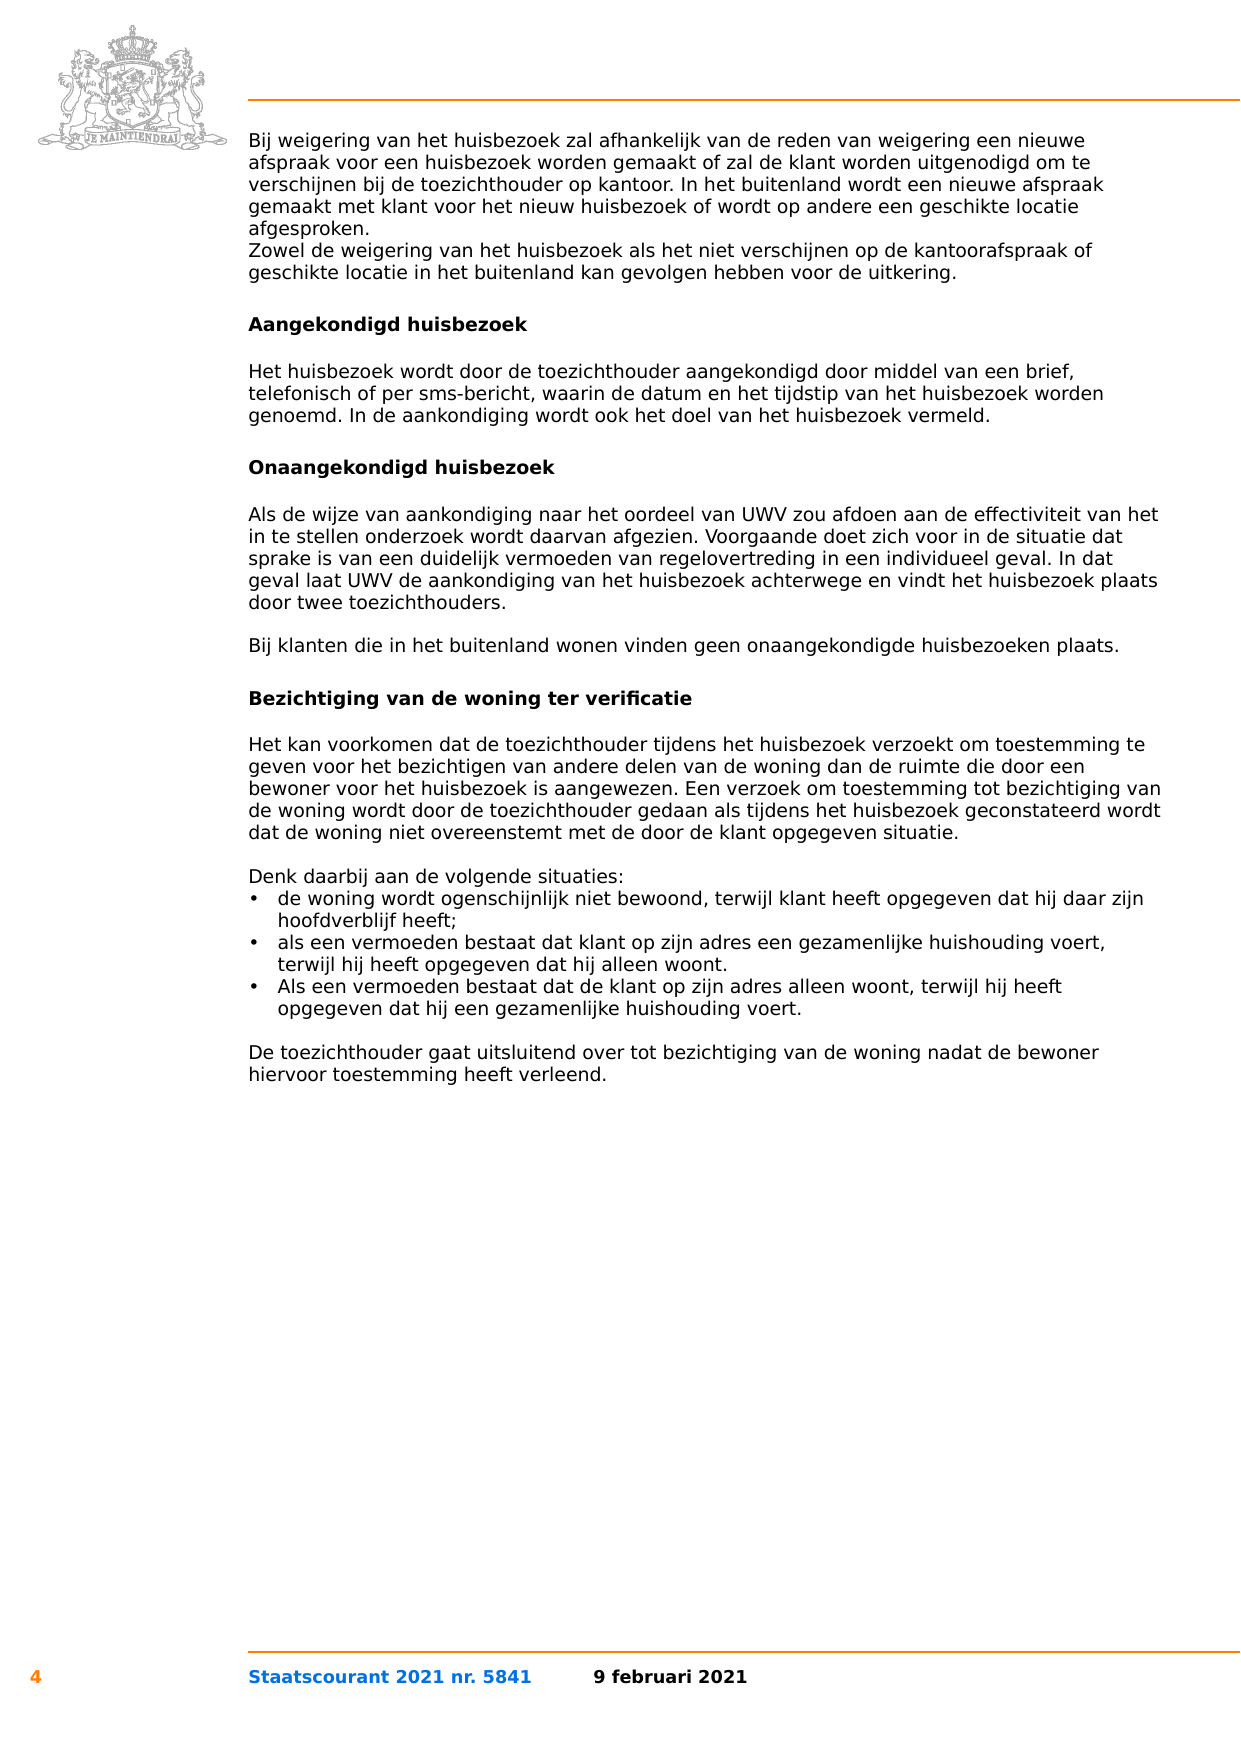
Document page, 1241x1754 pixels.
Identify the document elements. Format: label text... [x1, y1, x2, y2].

text • Als een vermoeden bestaat dat de klant op zijn adres alleen woont, terwijl hij heeft opgegeven dat hij een gezamenlijke huishouding voert. [248, 976, 1163, 1020]
picture [38, 25, 227, 150]
text • als een vermoeden bestaat dat klant op zijn adres een gezamenlijke huishouding voert, terwijl hij heeft opgegeven dat hij alleen woont. [248, 932, 1163, 976]
text Bij klanten die in het buitenland wonen vinden geen onaangekondigde huisbezoeken plaats. [248, 635, 1163, 657]
text Het kan voorkomen dat de toezichthouder tijdens het huisbezoek verzoekt om toestemming te geven voor het bezichtigen van andere delen van de woning dan de ruimte die door een bewoner voor het huisbezoek is aangewezen. Een verzoek om toestemming tot bezichtiging van de woning wordt door de toezichthouder gedaan als tijdens het huisbezoek geconstateerd wordt dat de woning niet overeenstemt met de door de klant opgegeven situatie. [248, 734, 1163, 844]
subtitle Aangekondigd huisbezoek [248, 314, 1163, 336]
subtitle Onaangekondigd huisbezoek [248, 457, 1163, 479]
text De toezichthouder gaat uitsluitend over tot bezichtiging van de woning nadat de bewoner hiervoor toestemming heeft verleend. [248, 1042, 1163, 1086]
text • de woning wordt ogenschijnlijk niet bewoond, terwijl klant heeft opgegeven dat hij daar zijn hoofdverblijf heeft; [248, 888, 1163, 932]
text Zowel de weigering van het huisbezoek als het niet verschijnen op de kantoorafspraak of geschikte locatie in het buitenland kan gevolgen hebben voor de uitkering. [248, 240, 1163, 284]
text Het huisbezoek wordt door de toezichthouder aangekondigd door middel van een brief, telefonisch of per sms-bericht, waarin de datum en het tijdstip van het huisbezoek worden genoemd. In de aankondiging wordt ook het doel van het huisbezoek vermeld. [248, 361, 1163, 427]
text Als de wijze van aankondiging naar het oordeel van UWV zou afdoen aan de effectiviteit van het in te stellen onderzoek wordt daarvan afgezien. Voorgaande doet zich voor in de situatie dat sprake is van een duidelijk vermoeden van regelovertreding in een individueel geval. In dat geval laat UWV de aankondiging van het huisbezoek achterwege en vindt het huisbezoek plaats door twee toezichthouders. [248, 504, 1163, 613]
subtitle Bezichtiging van de woning ter verificatie [248, 687, 1163, 709]
text Denk daarbij aan de volgende situaties: [248, 866, 1163, 888]
text Bij weigering van het huisbezoek zal afhankelijk van de reden van weigering een nieuwe afspraak voor een huisbezoek worden gemaakt of zal de klant worden uitgenodigd om te verschijnen bij de toezichthouder op kantoor. In het buitenland wordt een nieuwe afspraak gemaakt met klant voor het nieuw huisbezoek of wordt op andere een geschikte locatie afgesproken. [248, 130, 1163, 240]
